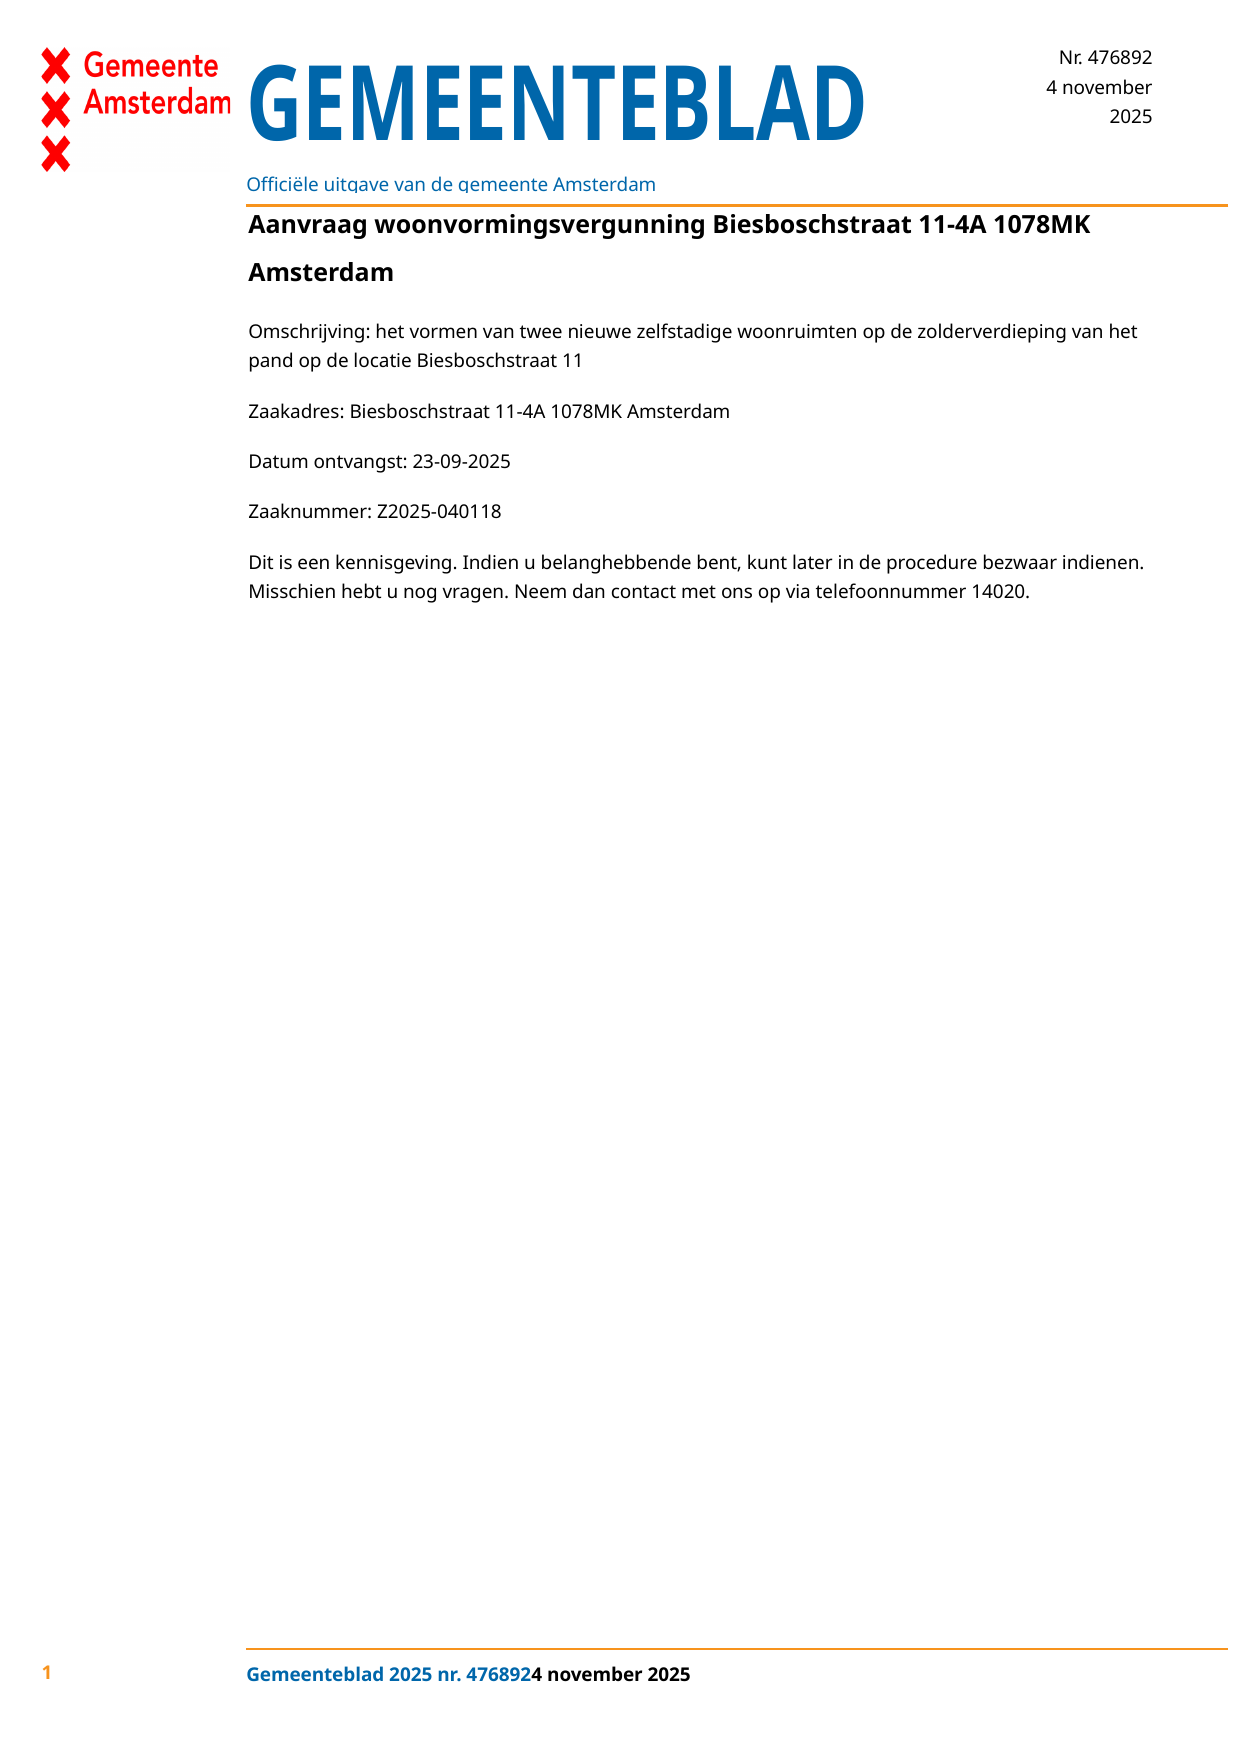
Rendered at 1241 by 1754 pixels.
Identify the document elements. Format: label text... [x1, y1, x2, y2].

text Omschrijving: het vormen van twee nieuwe zelfstadige woonruimten op de zolderverdieping van het pand op de locatie Biesboschstraat 11 [248, 318, 1152, 373]
text Dit is een kennisgeving. Indien u belanghebbende bent, kunt later in de procedure bezwaar indienen. Misschien hebt u nog vragen. Neem dan contact met ons op via telefoonnummer 14020. [248, 549, 1152, 604]
text Aanvraag woonvormingsvergunning Biesboschstraat 11-4A 1078MK Amsterdam [248, 207, 1152, 288]
picture [41, 47, 231, 172]
text Zaaknummer: Z2025-040118 [248, 499, 1152, 524]
text Datum ontvangst: 23-09-2025 [248, 448, 1152, 474]
text Zaakadres: Biesboschstraat 11-4A 1078MK Amsterdam [248, 398, 1152, 424]
